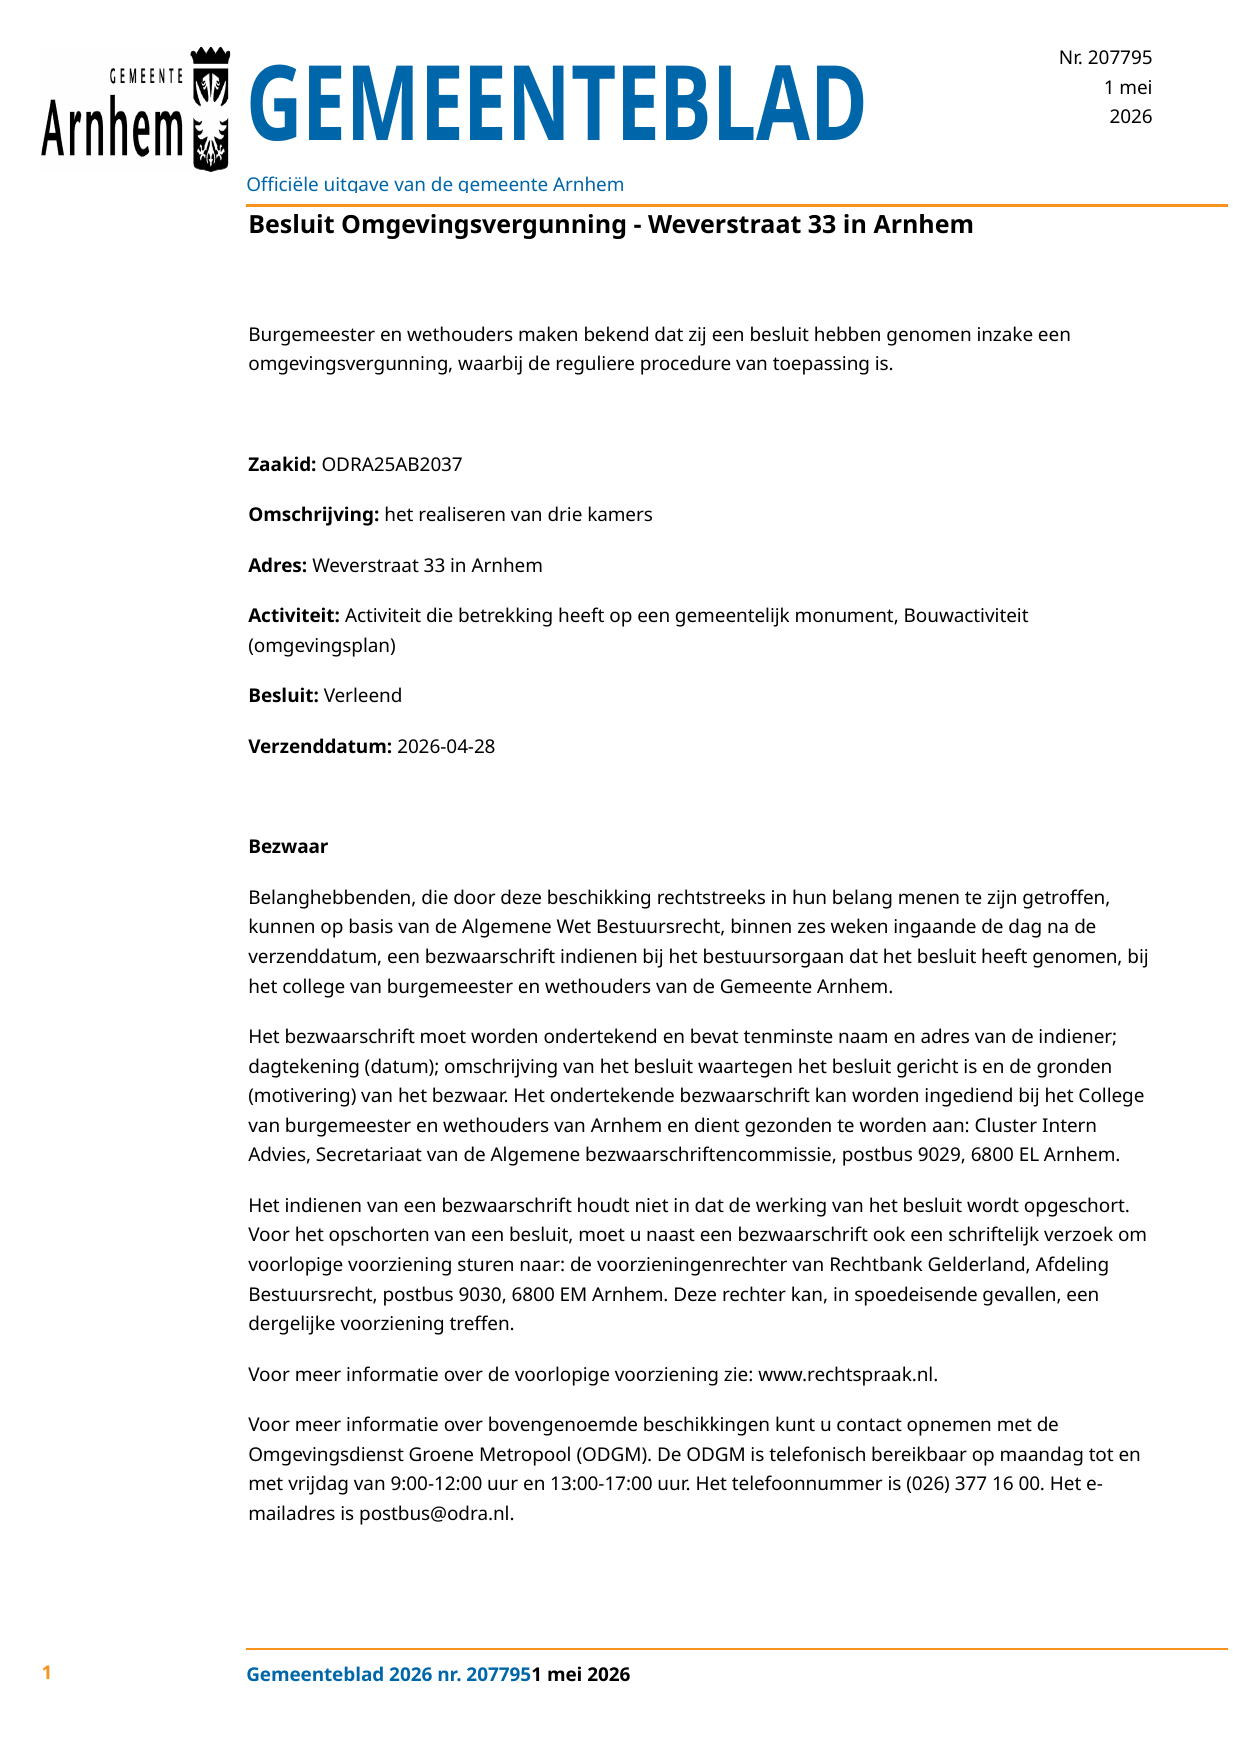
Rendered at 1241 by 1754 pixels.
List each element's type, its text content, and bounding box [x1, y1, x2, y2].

text Het indienen van een bezwaarschrift houdt niet in dat de werking van het besluit wordt opgeschort. Voor het opschorten van een besluit, moet u naast een bezwaarschrift ook een schriftelijk verzoek om voorlopige voorziening sturen naar: de voorzieningenrechter van Rechtbank Gelderland, Afdeling Bestuursrecht, postbus 9030, 6800 EM Arnhem. Deze rechter kan, in spoedeisende gevallen, een dergelijke voorziening treffen. [248, 1192, 1152, 1336]
text Voor meer informatie over bovengenoemde beschikkingen kunt u contact opnemen met de Omgevingsdienst Groene Metropool (ODGM). De ODGM is telefonisch bereikbaar op maandag tot en met vrijdag van 9:00-12:00 uur en 13:00-17:00 uur. Het telefoonnummer is (026) 377 16 00. Het e-mailadres is postbus@odra.nl. [248, 1411, 1152, 1526]
text Besluit: Verleend [248, 682, 1152, 708]
text Adres: Weverstraat 33 in Arnhem [248, 552, 1152, 578]
text Bezwaar [248, 834, 1152, 859]
text Activiteit: Activiteit die betrekking heeft op een gemeentelijk monument, Bouwactiviteit (omgevingsplan) [248, 602, 1152, 658]
text Het bezwaarschrift moet worden ondertekend en bevat tenminste naam en adres van de indiener; dagtekening (datum); omschrijving van het besluit waartegen het besluit gericht is en de gronden (motivering) van het bezwaar. Het ondertekende bezwaarschrift kan worden ingediend bij het College van burgemeester en wethouders van Arnhem en dient gezonden te worden aan: Cluster Intern Advies, Secretariaat van de Algemene bezwaarschriftencommissie, postbus 9029, 6800 EL Arnhem. [248, 1023, 1152, 1167]
text Burgemeester en wethouders maken bekend dat zij een besluit hebben genomen inzake een omgevingsvergunning, waarbij de reguliere procedure van toepassing is. [248, 321, 1152, 376]
text Omschrijving: het realiseren van drie kamers [248, 502, 1152, 527]
text Zaakid: ODRA25AB2037 [248, 451, 1152, 477]
text Besluit Omgevingsvergunning - Weverstraat 33 in Arnhem [248, 207, 1152, 241]
text Verzenddatum: 2026-04-28 [248, 733, 1152, 758]
picture [41, 47, 231, 172]
text Voor meer informatie over de voorlopige voorziening zie: www.rechtspraak.nl. [248, 1361, 1152, 1386]
text Belanghebbenden, die door deze beschikking rechtstreeks in hun belang menen te zijn getroffen, kunnen op basis van de Algemene Wet Bestuursrecht, binnen zes weken ingaande de dag na de verzenddatum, een bezwaarschrift indienen bij het bestuursorgaan dat het besluit heeft genomen, bij het college van burgemeester en wethouders van de Gemeente Arnhem. [248, 884, 1152, 998]
